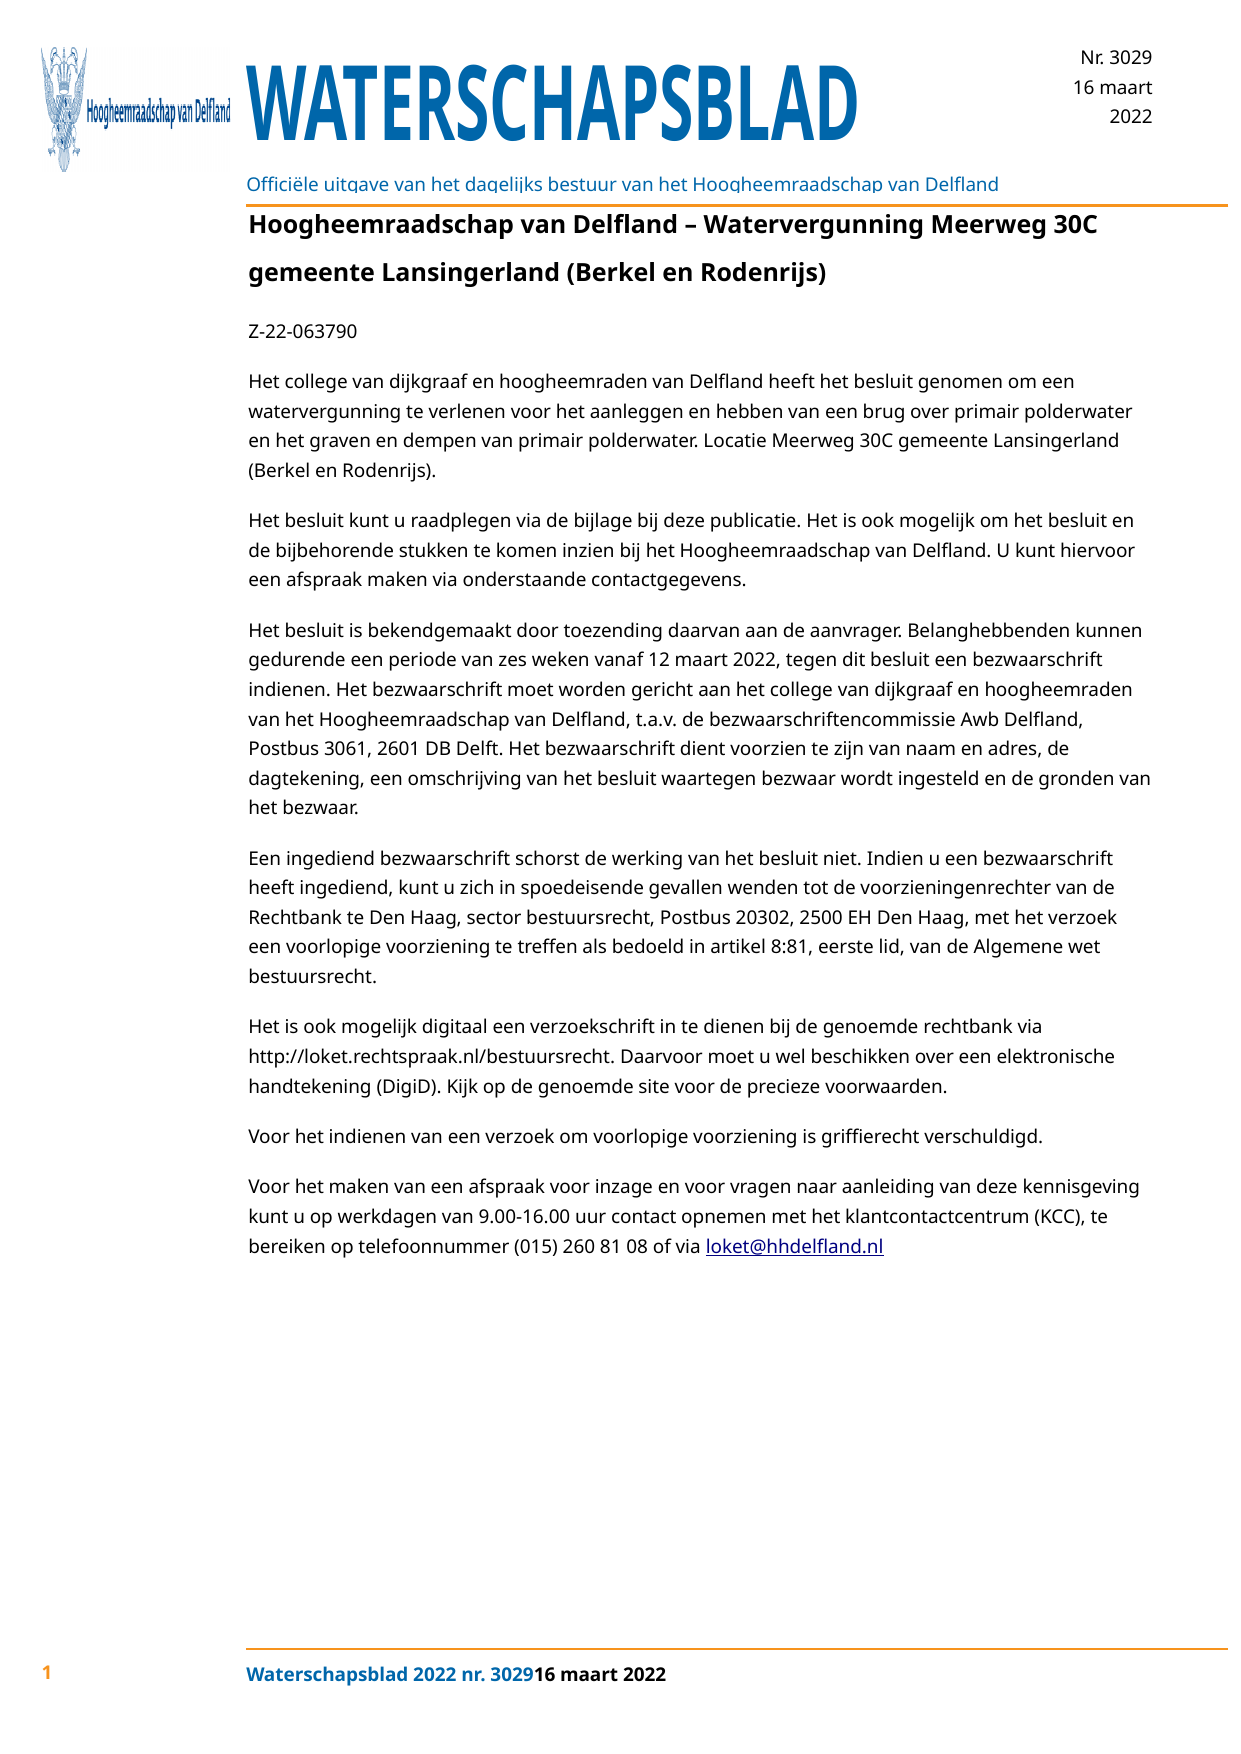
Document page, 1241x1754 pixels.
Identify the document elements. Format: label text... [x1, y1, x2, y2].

picture [41, 47, 231, 172]
text Het is ook mogelijk digitaal een verzoekschrift in te dienen bij de genoemde rechtbank via http://loket.rechtspraak.nl/bestuursrecht. Daarvoor moet u wel beschikken over een elektronische handtekening (DigiD). Kijk op de genoemde site voor de precieze voorwaarden. [248, 1014, 1152, 1099]
text Het besluit kunt u raadplegen via de bijlage bij deze publicatie. Het is ook mogelijk om het besluit en de bijbehorende stukken te komen inzien bij het Hoogheemraadschap van Delfland. U kunt hiervoor een afspraak maken via onderstaande contactgegevens. [248, 507, 1152, 592]
text Hoogheemraadschap van Delfland – Watervergunning Meerweg 30C gemeente Lansingerland (Berkel en Rodenrijs) [248, 207, 1152, 288]
text Een ingediend bezwaarschrift schorst de werking van het besluit niet. Indien u een bezwaarschrift heeft ingediend, kunt u zich in spoedeisende gevallen wenden tot de voorzieningenrechter van de Rechtbank te Den Haag, sector bestuursrecht, Postbus 20302, 2500 EH Den Haag, met het verzoek een voorlopige voorziening te treffen als bedoeld in artikel 8:81, eerste lid, van de Algemene wet bestuursrecht. [248, 845, 1152, 989]
text Voor het maken van een afspraak voor inzage en voor vragen naar aanleiding van deze kennisgeving kunt u op werkdagen van 9.00-16.00 uur contact opnemen met het klantcontactcentrum (KCC), te bereiken op telefoonnummer (015) 260 81 08 of via loket@hhdelfland.nl [248, 1174, 1152, 1259]
text Het college van dijkgraaf en hoogheemraden van Delfland heeft het besluit genomen om een watervergunning te verlenen voor het aanleggen en hebben van een brug over primair polderwater en het graven en dempen van primair polderwater. Locatie Meerweg 30C gemeente Lansingerland (Berkel en Rodenrijs). [248, 368, 1152, 483]
text Z-22-063790 [248, 318, 1152, 344]
text Voor het indienen van een verzoek om voorlopige voorziening is griffierecht verschuldigd. [248, 1123, 1152, 1149]
text Het besluit is bekendgemaakt door toezending daarvan aan de aanvrager. Belanghebbenden kunnen gedurende een periode van zes weken vanaf 12 maart 2022, tegen dit besluit een bezwaarschrift indienen. Het bezwaarschrift moet worden gericht aan het college van dijkgraaf en hoogheemraden van het Hoogheemraadschap van Delfland, t.a.v. de bezwaarschriftencommissie Awb Delfland, Postbus 3061, 2601 DB Delft. Het bezwaarschrift dient voorzien te zijn van naam en adres, de dagtekening, een omschrijving van het besluit waartegen bezwaar wordt ingesteld en de gronden van het bezwaar. [248, 617, 1152, 820]
